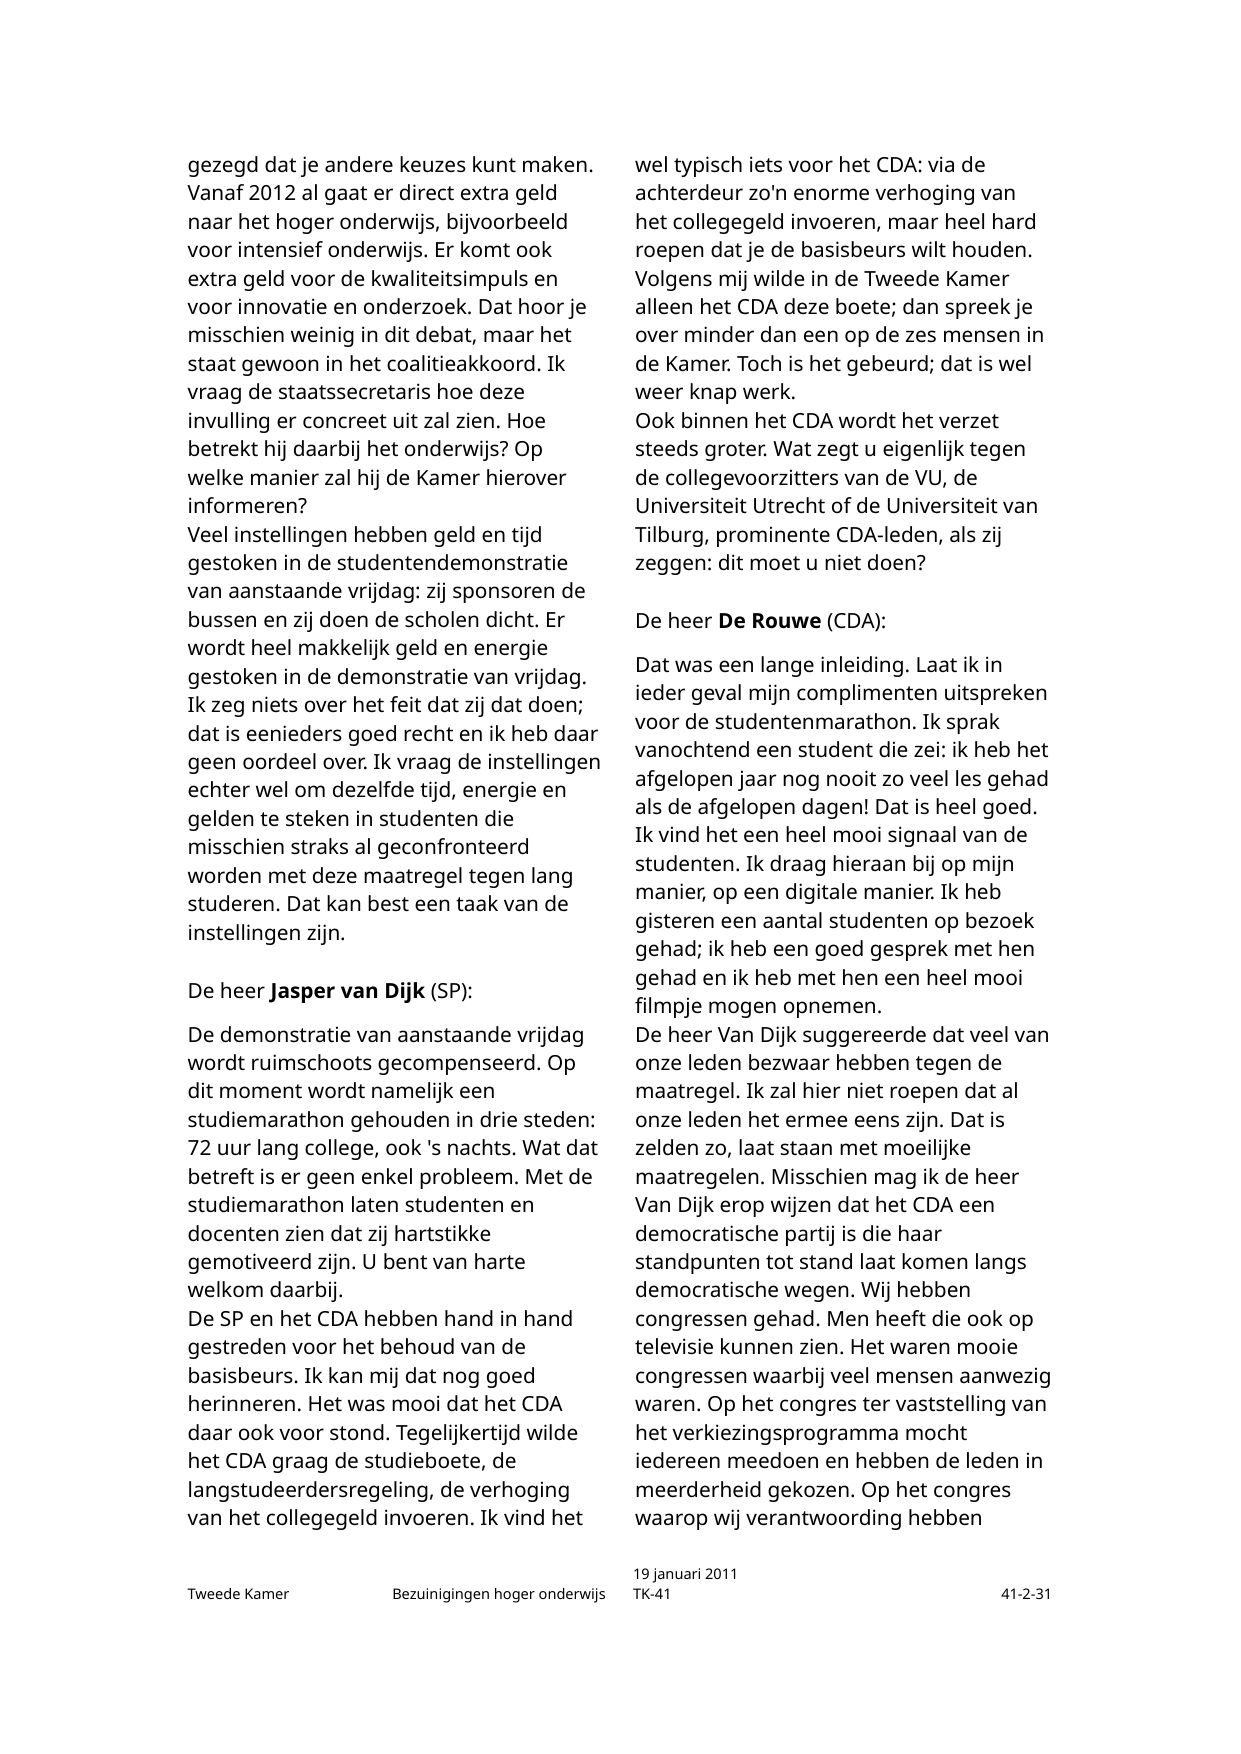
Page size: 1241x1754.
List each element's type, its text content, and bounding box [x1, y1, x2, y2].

text De SP en het CDA hebben hand in hand gestreden voor het behoud van de basisbeurs. Ik kan mij dat nog goed herinneren. Het was mooi dat het CDA daar ook voor stond. Tegelijkertijd wilde het CDA graag de studieboete, de langstudeerdersregeling, de verhoging van het collegegeld invoeren. Ik vind het [187, 1304, 605, 1532]
text gezegd dat je andere keuzes kunt maken. Vanaf 2012 al gaat er direct extra geld naar het hoger onderwijs, bijvoorbeeld voor intensief onderwijs. Er komt ook extra geld voor de kwaliteitsimpuls en voor innovatie en onderzoek. Dat hoor je misschien weinig in dit debat, maar het staat gewoon in het coalitieakkoord. Ik vraag de staatssecretaris hoe deze invulling er concreet uit zal zien. Hoe betrekt hij daarbij het onderwijs? Op welke manier zal hij de Kamer hierover informeren? [187, 150, 605, 520]
text De heer De Rouwe (CDA): [635, 607, 1053, 635]
text Veel instellingen hebben geld en tijd gestoken in de studentendemonstratie van aanstaande vrijdag: zij sponsoren de bussen en zij doen de scholen dicht. Er wordt heel makkelijk geld en energie gestoken in de demonstratie van vrijdag. Ik zeg niets over het feit dat zij dat doen; dat is eenieders goed recht en ik heb daar geen oordeel over. Ik vraag de instellingen echter wel om dezelfde tijd, energie en gelden te steken in studenten die misschien straks al geconfronteerd worden met deze maatregel tegen lang studeren. Dat kan best een taak van de instellingen zijn. [187, 520, 605, 946]
text De demonstratie van aanstaande vrijdag wordt ruimschoots gecompenseerd. Op dit moment wordt namelijk een studiemarathon gehouden in drie steden: 72 uur lang college, ook 's nachts. Wat dat betreft is er geen enkel probleem. Met de studiemarathon laten studenten en docenten zien dat zij hartstikke gemotiveerd zijn. U bent van harte welkom daarbij. [187, 1020, 605, 1304]
text Ook binnen het CDA wordt het verzet steeds groter. Wat zegt u eigenlijk tegen de collegevoorzitters van de VU, de Universiteit Utrecht of de Universiteit van Tilburg, prominente CDA-leden, als zij zeggen: dit moet u niet doen? [635, 406, 1053, 577]
text De heer Jasper van Dijk (SP): [187, 976, 605, 1005]
text Dat was een lange inleiding. Laat ik in ieder geval mijn complimenten uitspreken voor de studentenmarathon. Ik sprak vanochtend een student die zei: ik heb het afgelopen jaar nog nooit zo veel les gehad als de afgelopen dagen! Dat is heel goed. Ik vind het een heel mooi signaal van de studenten. Ik draag hieraan bij op mijn manier, op een digitale manier. Ik heb gisteren een aantal studenten op bezoek gehad; ik heb een goed gesprek met hen gehad en ik heb met hen een heel mooi filmpje mogen opnemen. [635, 650, 1053, 1020]
text wel typisch iets voor het CDA: via de achterdeur zo'n enorme verhoging van het collegegeld invoeren, maar heel hard roepen dat je de basisbeurs wilt houden. Volgens mij wilde in de Tweede Kamer alleen het CDA deze boete; dan spreek je over minder dan een op de zes mensen in de Kamer. Toch is het gebeurd; dat is wel weer knap werk. [635, 150, 1053, 406]
text De heer Van Dijk suggereerde dat veel van onze leden bezwaar hebben tegen de maatregel. Ik zal hier niet roepen dat al onze leden het ermee eens zijn. Dat is zelden zo, laat staan met moeilijke maatregelen. Misschien mag ik de heer Van Dijk erop wijzen dat het CDA een democratische partij is die haar standpunten tot stand laat komen langs democratische wegen. Wij hebben congressen gehad. Men heeft die ook op televisie kunnen zien. Het waren mooie congressen waarbij veel mensen aanwezig waren. Op het congres ter vaststelling van het verkiezingsprogramma mocht iedereen meedoen en hebben de leden in meerderheid gekozen. Op het congres waarop wij verantwoording hebben [635, 1020, 1053, 1532]
